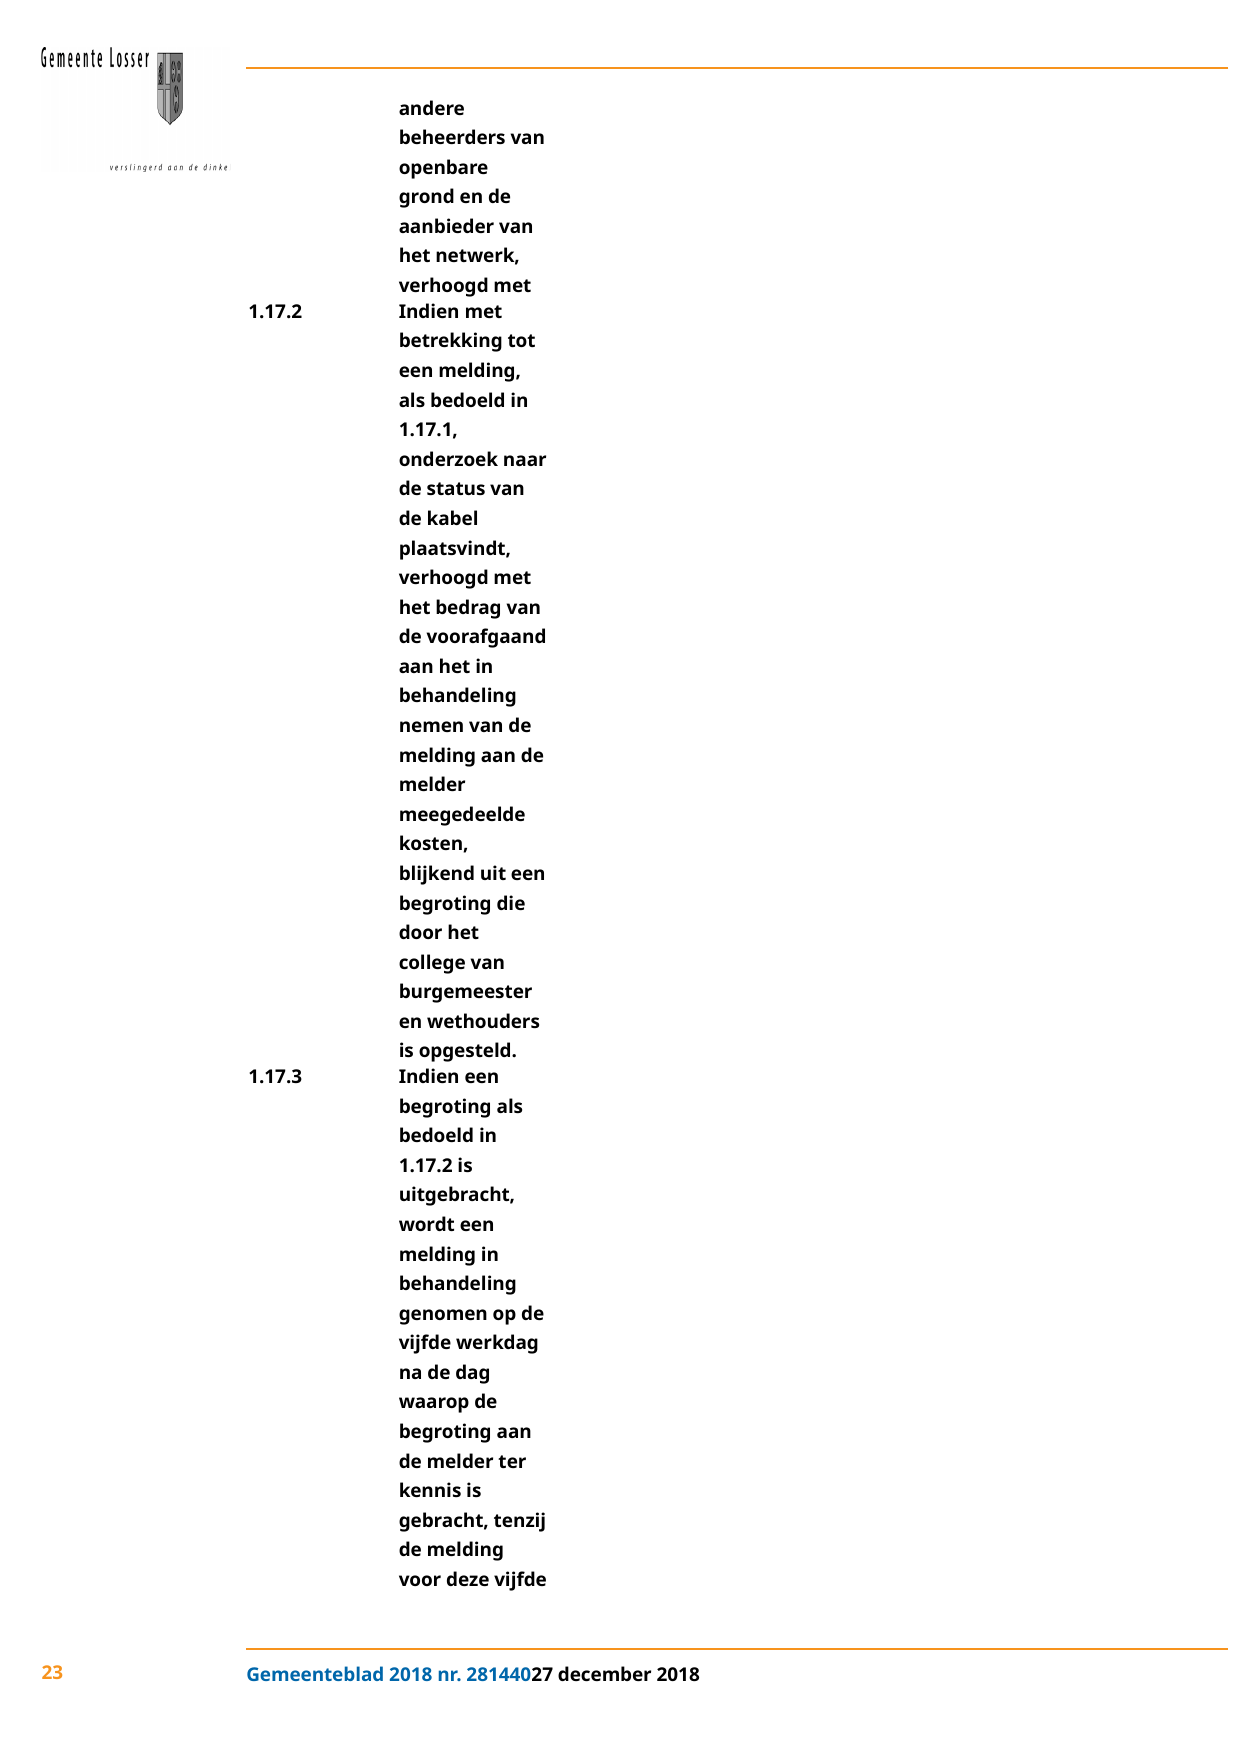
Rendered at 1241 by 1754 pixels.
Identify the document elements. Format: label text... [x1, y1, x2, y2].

table_cell [549, 298, 700, 1063]
table_cell [549, 95, 700, 298]
table_cell Indien een begroting als bedoeld in 1.17.2 is uitgebracht, wordt een melding in behandeling genomen op de vijfde werkdag na de dag waarop de begroting aan de melder ter kennis is gebracht, tenzij de melding voor deze vijfde [399, 1063, 549, 1592]
table_cell [248, 95, 398, 298]
table_cell andere beheerders van openbare grond en de aanbieder van het netwerk, verhoogd met [399, 95, 549, 298]
table_cell 1.17.2 [248, 298, 398, 1063]
table_cell 1.17.3 [248, 1063, 398, 1592]
table_cell Indien met betrekking tot een melding, als bedoeld in 1.17.1, onderzoek naar de status van de kabel plaatsvindt, verhoogd met het bedrag van de voorafgaand aan het in behandeling nemen van de melding aan de melder meegedeelde kosten, blijkend uit een begroting die door het college van burgemeester en wethouders is opgesteld. [399, 298, 549, 1063]
picture [41, 47, 231, 172]
table_cell [549, 1063, 700, 1592]
